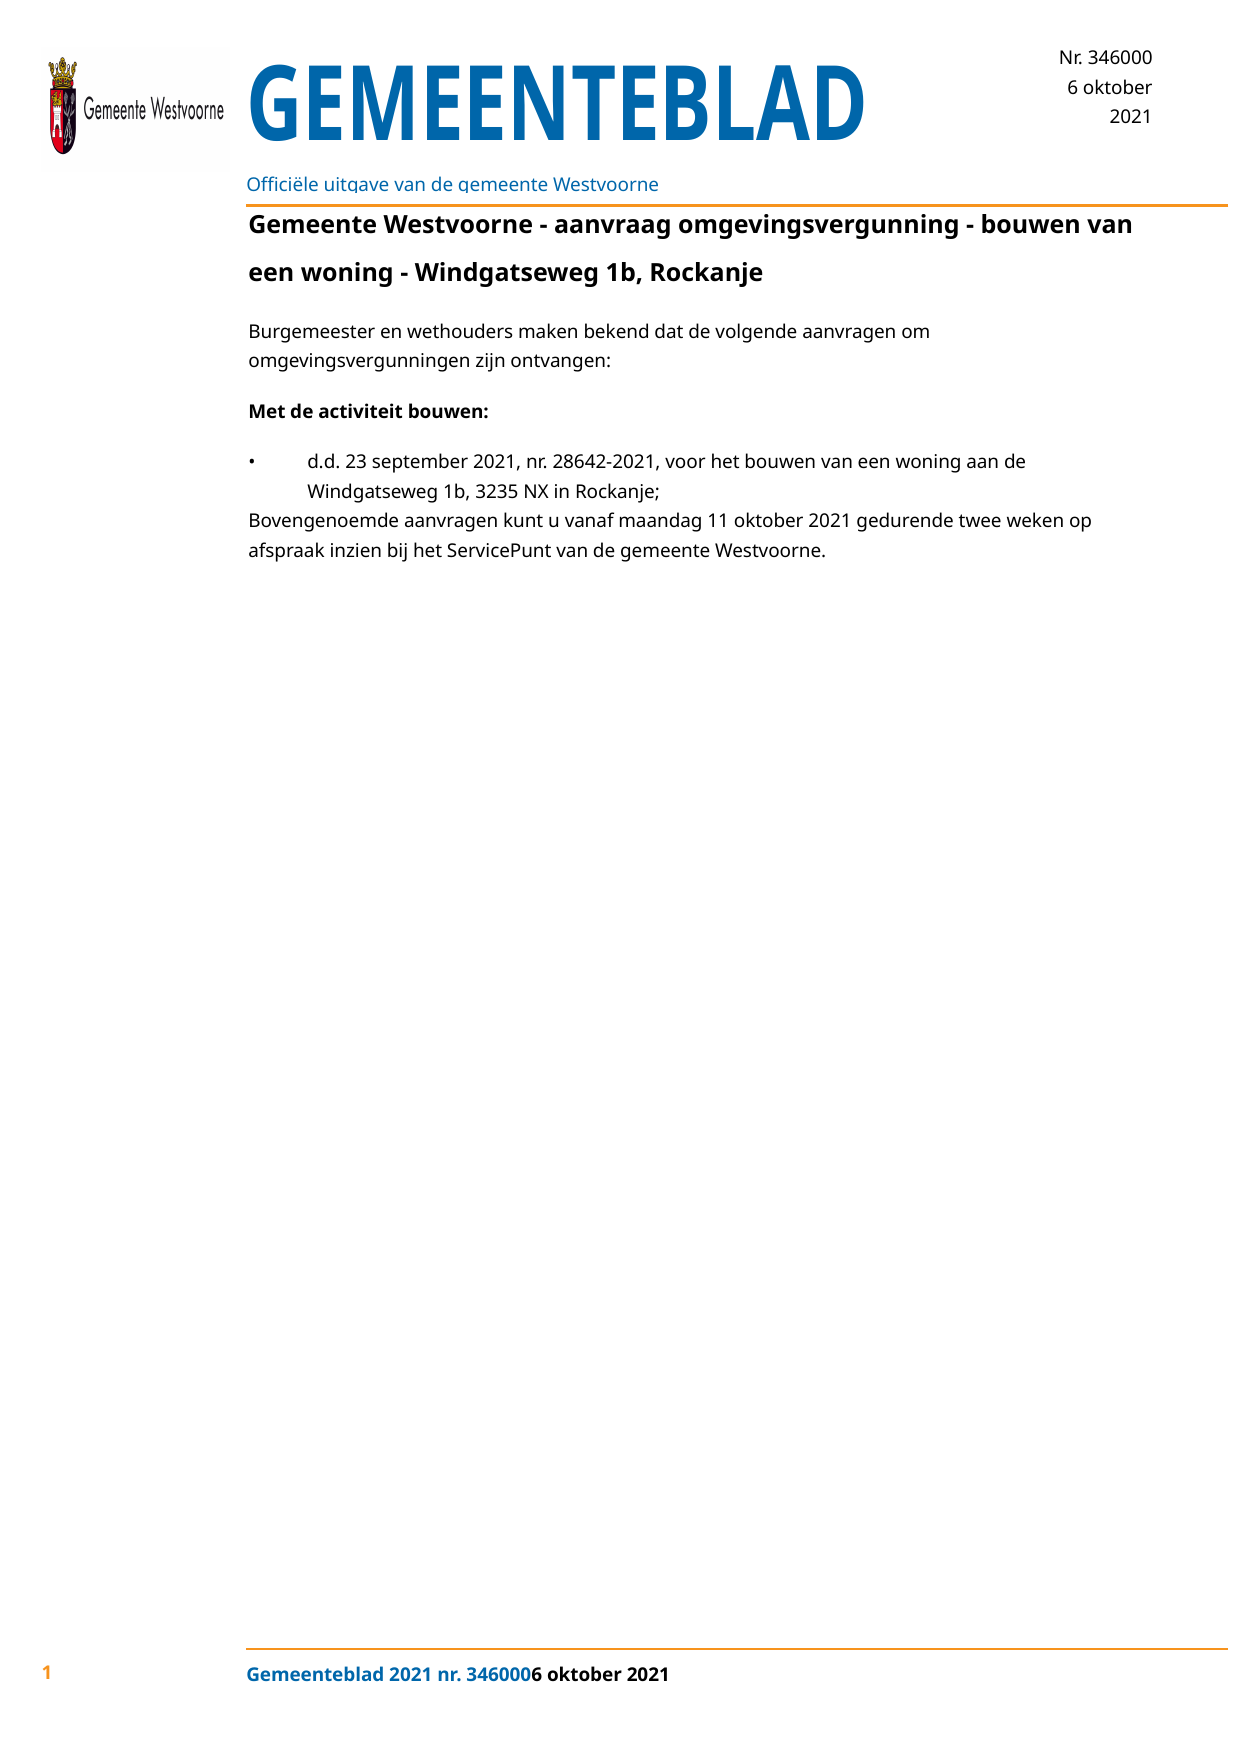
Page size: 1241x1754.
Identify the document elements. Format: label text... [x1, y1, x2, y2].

list d.d. 23 september 2021, nr. 28642-2021, voor het bouwen van een woning aan de Windgatseweg 1b, 3235 NX in Rockanje; [248, 448, 1152, 504]
text Bovengenoemde aanvragen kunt u vanaf maandag 11 oktober 2021 gedurende twee weken op afspraak inzien bij het ServicePunt van de gemeente Westvoorne. [248, 507, 1152, 563]
text Met de activiteit bouwen: [248, 398, 1152, 424]
text Gemeente Westvoorne - aanvraag omgevingsvergunning - bouwen van een woning - Windgatseweg 1b, Rockanje [248, 207, 1152, 288]
text Burgemeester en wethouders maken bekend dat de volgende aanvragen om omgevingsvergunningen zijn ontvangen: [248, 318, 1152, 373]
picture [41, 47, 231, 172]
